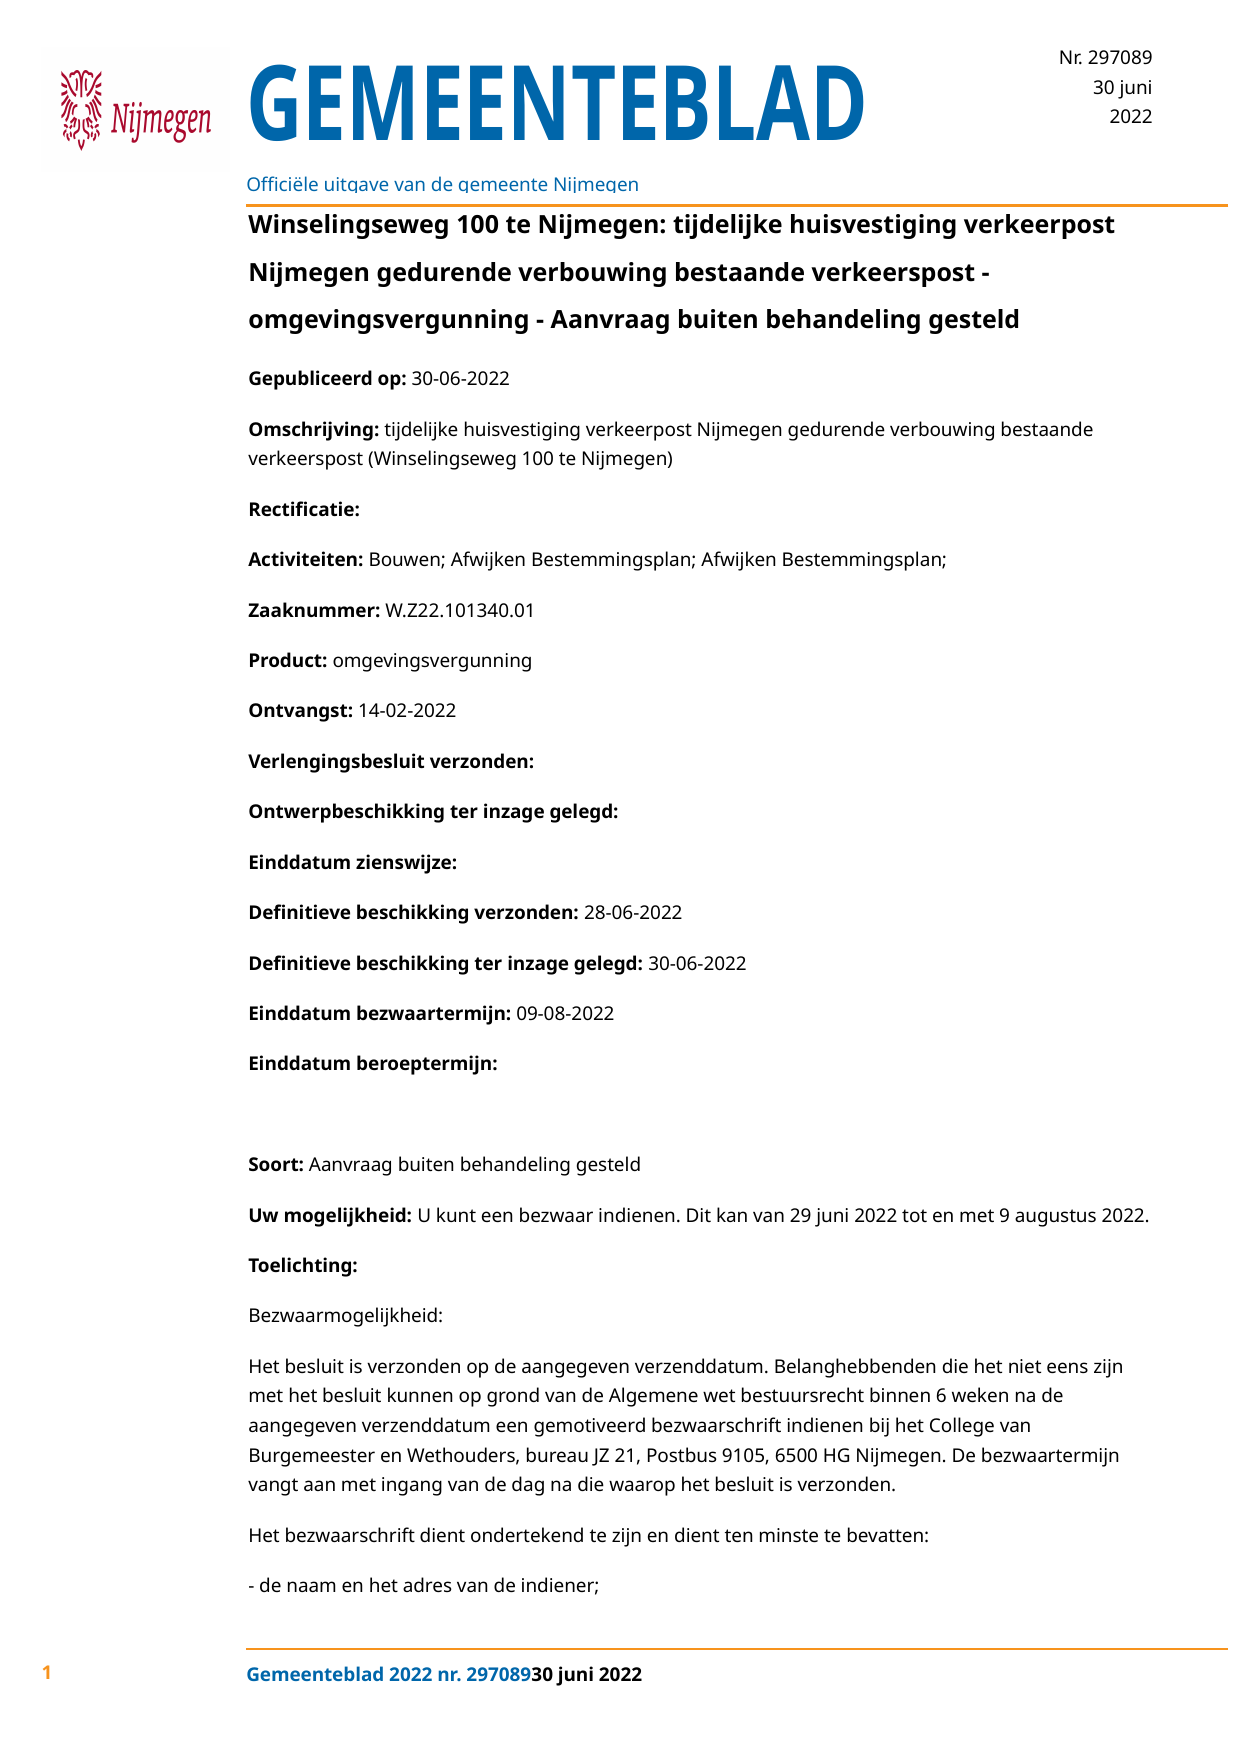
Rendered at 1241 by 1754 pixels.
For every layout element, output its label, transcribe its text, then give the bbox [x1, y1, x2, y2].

text Winselingseweg 100 te Nijmegen: tijdelijke huisvestiging verkeerpost Nijmegen gedurende verbouwing bestaande verkeerspost - omgevingsvergunning - Aanvraag buiten behandeling gesteld [248, 207, 1152, 336]
picture [41, 47, 231, 172]
text Uw mogelijkheid: U kunt een bezwaar indienen. Dit kan van 29 juni 2022 tot en met 9 augustus 2022. [248, 1202, 1152, 1227]
text Einddatum beroeptermijn: [248, 1051, 1152, 1076]
text Definitieve beschikking ter inzage gelegd: 30-06-2022 [248, 950, 1152, 975]
text Ontwerpbeschikking ter inzage gelegd: [248, 798, 1152, 824]
text Product: omgevingsvergunning [248, 647, 1152, 673]
text - de naam en het adres van de indiener; [248, 1572, 1152, 1598]
text Ontvangst: 14-02-2022 [248, 698, 1152, 723]
text Omschrijving: tijdelijke huisvestiging verkeerpost Nijmegen gedurende verbouwing bestaande verkeerspost (Winselingseweg 100 te Nijmegen) [248, 416, 1152, 471]
text Zaaknummer: W.Z22.101340.01 [248, 597, 1152, 622]
text Het besluit is verzonden op de aangegeven verzenddatum. Belanghebbenden die het niet eens zijn met het besluit kunnen op grond van de Algemene wet bestuursrecht binnen 6 weken na de aangegeven verzenddatum een gemotiveerd bezwaarschrift indienen bij het College van Burgemeester en Wethouders, bureau JZ 21, Postbus 9105, 6500 HG Nijmegen. De bezwaartermijn vangt aan met ingang van de dag na die waarop het besluit is verzonden. [248, 1353, 1152, 1497]
text Einddatum bezwaartermijn: 09-08-2022 [248, 1000, 1152, 1026]
text Bezwaarmogelijkheid: [248, 1303, 1152, 1328]
text Activiteiten: Bouwen; Afwijken Bestemmingsplan; Afwijken Bestemmingsplan; [248, 546, 1152, 572]
text Soort: Aanvraag buiten behandeling gesteld [248, 1151, 1152, 1177]
text Toelichting: [248, 1252, 1152, 1278]
text Rectificatie: [248, 496, 1152, 522]
text Verlengingsbesluit verzonden: [248, 748, 1152, 774]
text Einddatum zienswijze: [248, 849, 1152, 874]
text Het bezwaarschrift dient ondertekend te zijn en dient ten minste te bevatten: [248, 1522, 1152, 1547]
text Gepubliceerd op: 30-06-2022 [248, 366, 1152, 391]
text Definitieve beschikking verzonden: 28-06-2022 [248, 899, 1152, 925]
